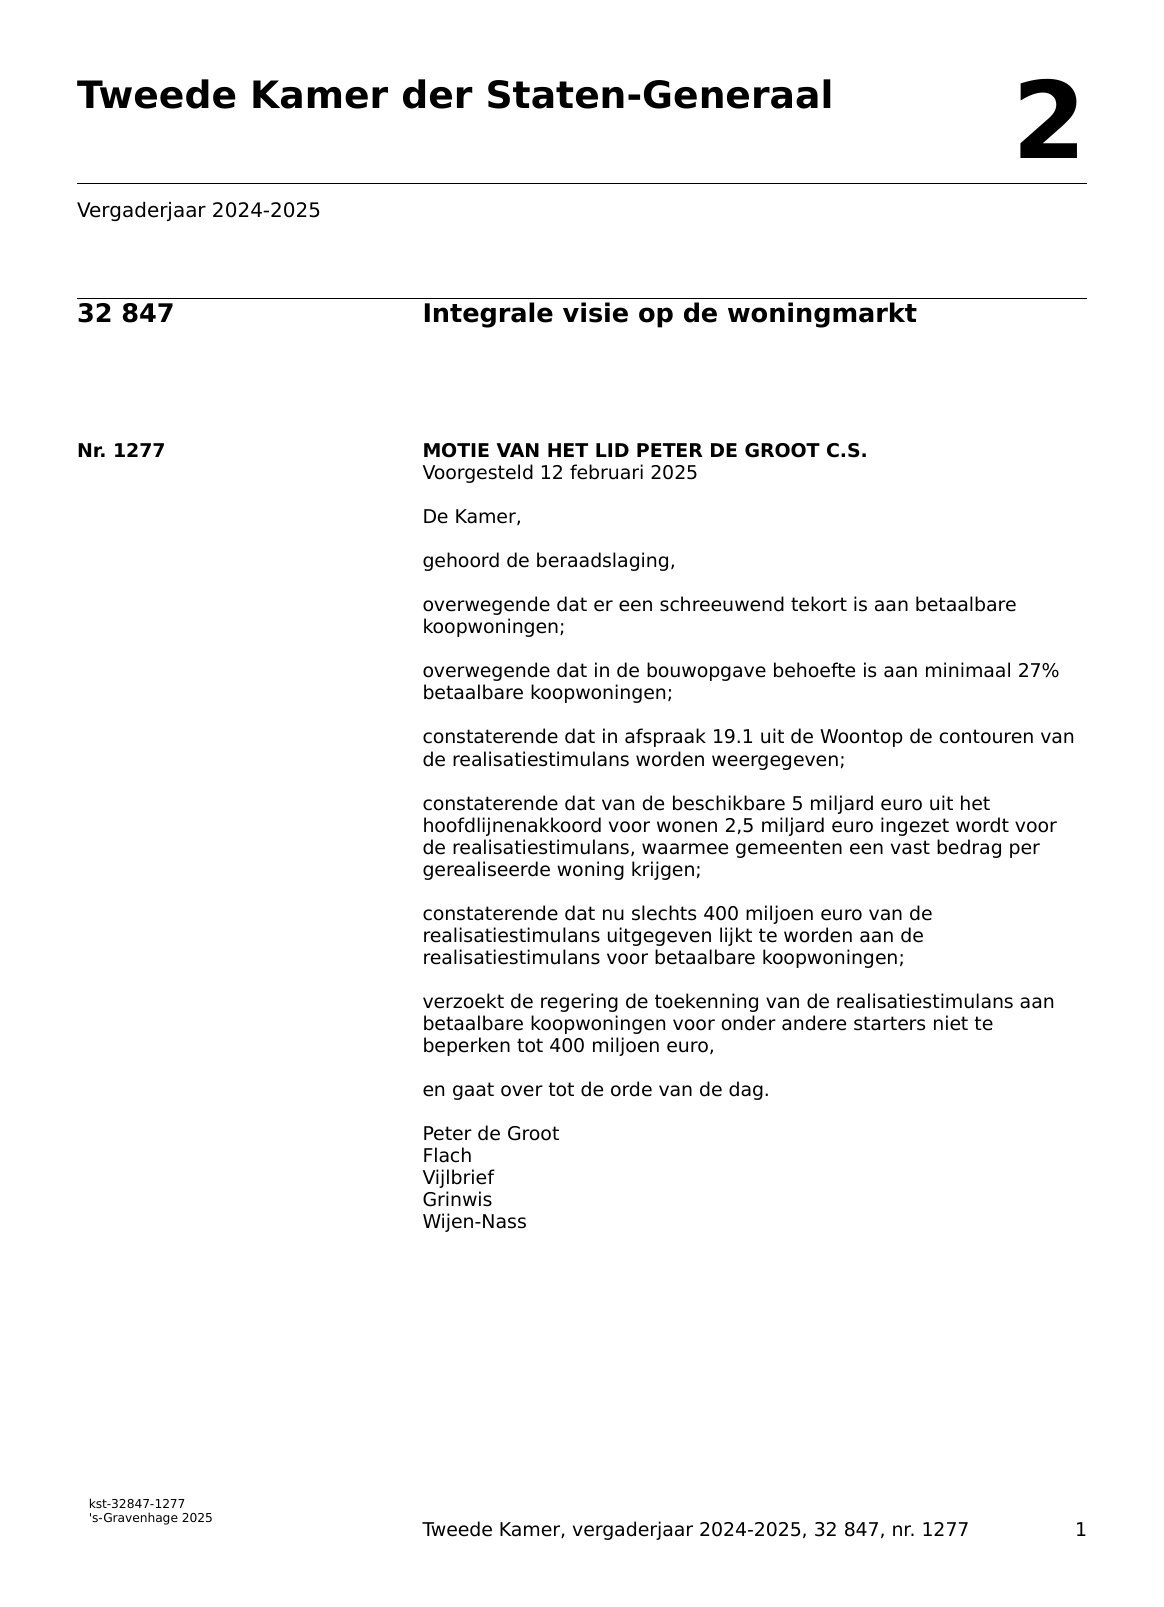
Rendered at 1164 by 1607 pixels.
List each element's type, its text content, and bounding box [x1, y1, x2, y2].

text en gaat over tot de orde van de dag. [422, 1079, 1087, 1101]
table_header Tweede Kamer der Staten-Generaal [77, 59, 886, 183]
text De Kamer, [422, 506, 1087, 528]
text Wijen-Nass [422, 1211, 1087, 1233]
table_cell Vergaderjaar 2024-2025 [77, 184, 1087, 298]
subtitle Nr. 1277 MOTIE VAN HET LID PETER DE GROOT C.S. [77, 440, 1087, 462]
text Vijlbrief [422, 1167, 1087, 1189]
subtitle 32 847 Integrale visie op de woningmarkt [77, 299, 1087, 329]
text constaterende dat van de beschikbare 5 miljard euro uit het hoofdlijnenakkoord voor wonen 2,5 miljard euro ingezet wordt voor de realisatiestimulans, waarmee gemeenten een vast bedrag per gerealiseerde woning krijgen; [422, 793, 1087, 881]
text Peter de Groot [422, 1123, 1087, 1145]
table_header 2 [886, 59, 1087, 183]
text 's-Gravenhage 2025 [88, 1511, 323, 1525]
text kst-32847-1277 [88, 1497, 323, 1511]
text Flach [422, 1145, 1087, 1167]
text gehoord de beraadslaging, [422, 550, 1087, 572]
text overwegende dat in de bouwopgave behoefte is aan minimaal 27% betaalbare koopwoningen; [422, 660, 1087, 704]
text constaterende dat nu slechts 400 miljoen euro van de realisatiestimulans uitgegeven lijkt te worden aan de realisatiestimulans voor betaalbare koopwoningen; [422, 903, 1087, 969]
text constaterende dat in afspraak 19.1 uit de Woontop de contouren van de realisatiestimulans worden weergegeven; [422, 726, 1087, 770]
text Voorgesteld 12 februari 2025 [422, 462, 1087, 484]
text Grinwis [422, 1189, 1087, 1211]
text verzoekt de regering de toekenning van de realisatiestimulans aan betaalbare koopwoningen voor onder andere starters niet te beperken tot 400 miljoen euro, [422, 991, 1087, 1057]
text overwegende dat er een schreeuwend tekort is aan betaalbare koopwoningen; [422, 594, 1087, 638]
